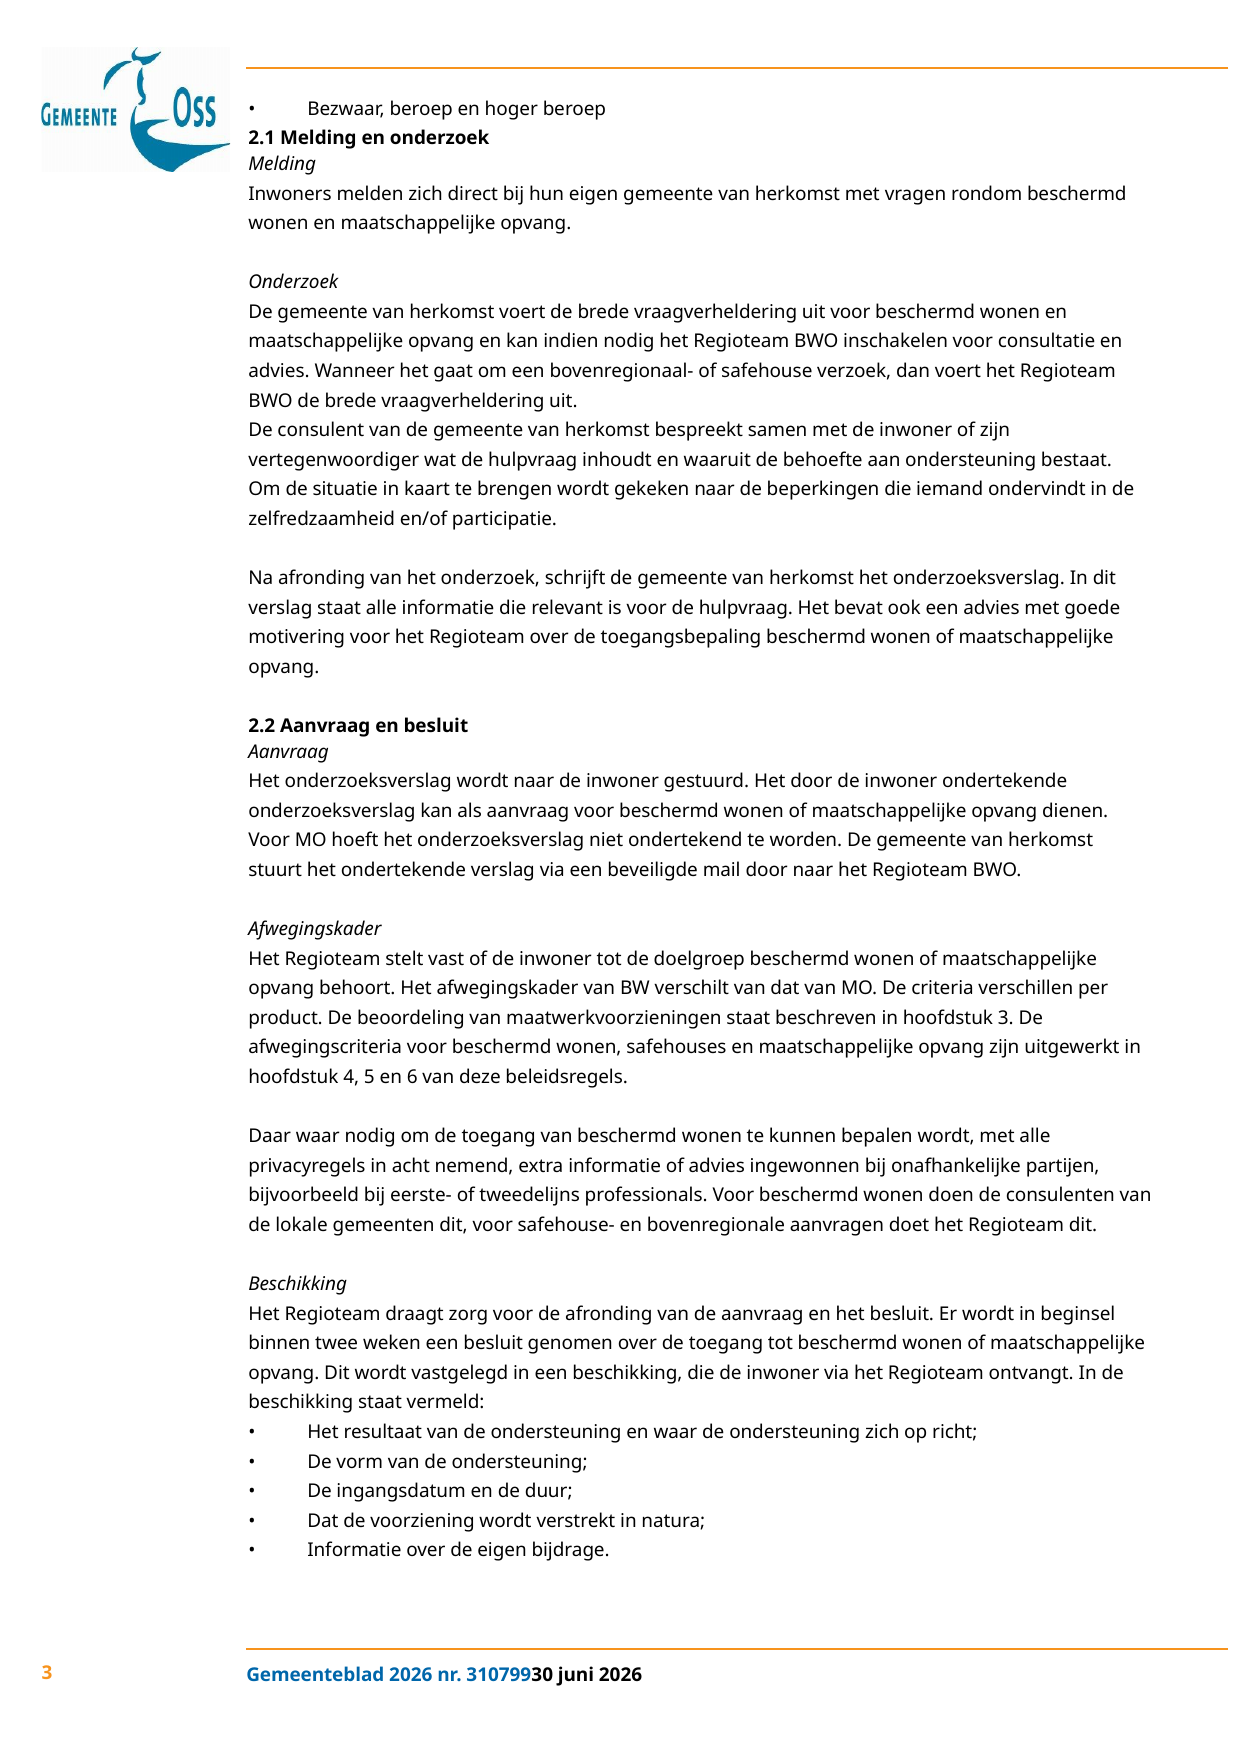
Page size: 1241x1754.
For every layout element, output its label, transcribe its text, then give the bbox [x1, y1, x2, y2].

list Bezwaar, beroep en hoger beroep [248, 95, 1152, 121]
text De gemeente van herkomst voert de brede vraagverheldering uit voor beschermd wonen en maatschappelijke opvang en kan indien nodig het Regioteam BWO inschakelen voor consultatie en advies. Wanneer het gaat om een bovenregionaal- of safehouse verzoek, dan voert het Regioteam BWO de brede vraagverheldering uit. [248, 298, 1152, 412]
text 2.2 Aanvraag en besluit [248, 712, 1152, 738]
text Onderzoek [248, 268, 1152, 294]
text Daar waar nodig om de toegang van beschermd wonen te kunnen bepalen wordt, met alle privacyregels in acht nemend, extra informatie of advies ingewonnen bij onafhankelijke partijen, bijvoorbeeld bij eerste- of tweedelijns professionals. Voor beschermd wonen doen de consulenten van de lokale gemeenten dit, voor safehouse- en bovenregionale aanvragen doet het Regioteam dit. [248, 1122, 1152, 1237]
text Melding [248, 150, 1152, 176]
text Inwoners melden zich direct bij hun eigen gemeente van herkomst met vragen rondom beschermd wonen en maatschappelijke opvang. [248, 180, 1152, 235]
text 2.1 Melding en onderzoek [248, 124, 1152, 150]
list De vorm van de ondersteuning; [248, 1448, 1152, 1474]
list De ingangsdatum en de duur; [248, 1477, 1152, 1503]
text Het onderzoeksverslag wordt naar de inwoner gestuurd. Het door de inwoner ondertekende onderzoeksverslag kan als aanvraag voor beschermd wonen of maatschappelijke opvang dienen. Voor MO hoeft het onderzoeksverslag niet ondertekend te worden. De gemeente van herkomst stuurt het ondertekende verslag via een beveiligde mail door naar het Regioteam BWO. [248, 767, 1152, 882]
list Dat de voorziening wordt verstrekt in natura; [248, 1507, 1152, 1533]
list Informatie over de eigen bijdrage. [248, 1537, 1152, 1562]
text De consulent van de gemeente van herkomst bespreekt samen met de inwoner of zijn vertegenwoordiger wat de hulpvraag inhoudt en waaruit de behoefte aan ondersteuning bestaat. [248, 416, 1152, 472]
text Om de situatie in kaart te brengen wordt gekeken naar de beperkingen die iemand ondervindt in de zelfredzaamheid en/of participatie. [248, 476, 1152, 531]
list Het resultaat van de ondersteuning en waar de ondersteuning zich op richt; [248, 1418, 1152, 1444]
text Na afronding van het onderzoek, schrijft de gemeente van herkomst het onderzoeksverslag. In dit verslag staat alle informatie die relevant is voor de hulpvraag. Het bevat ook een advies met goede motivering voor het Regioteam over de toegangsbepaling beschermd wonen of maatschappelijke opvang. [248, 564, 1152, 679]
text Aanvraag [248, 738, 1152, 764]
text Het Regioteam draagt zorg voor de afronding van de aanvraag en het besluit. Er wordt in beginsel binnen twee weken een besluit genomen over de toegang tot beschermd wonen of maatschappelijke opvang. Dit wordt vastgelegd in een beschikking, die de inwoner via het Regioteam ontvangt. In de beschikking staat vermeld: [248, 1300, 1152, 1414]
picture [41, 47, 231, 172]
text Het Regioteam stelt vast of de inwoner tot de doelgroep beschermd wonen of maatschappelijke opvang behoort. Het afwegingskader van BW verschilt van dat van MO. De criteria verschillen per product. De beoordeling van maatwerkvoorzieningen staat beschreven in hoofdstuk 3. De afwegingscriteria voor beschermd wonen, safehouses en maatschappelijke opvang zijn uitgewerkt in hoofdstuk 4, 5 en 6 van deze beleidsregels. [248, 945, 1152, 1089]
text Afwegingskader [248, 915, 1152, 941]
text Beschikking [248, 1270, 1152, 1296]
